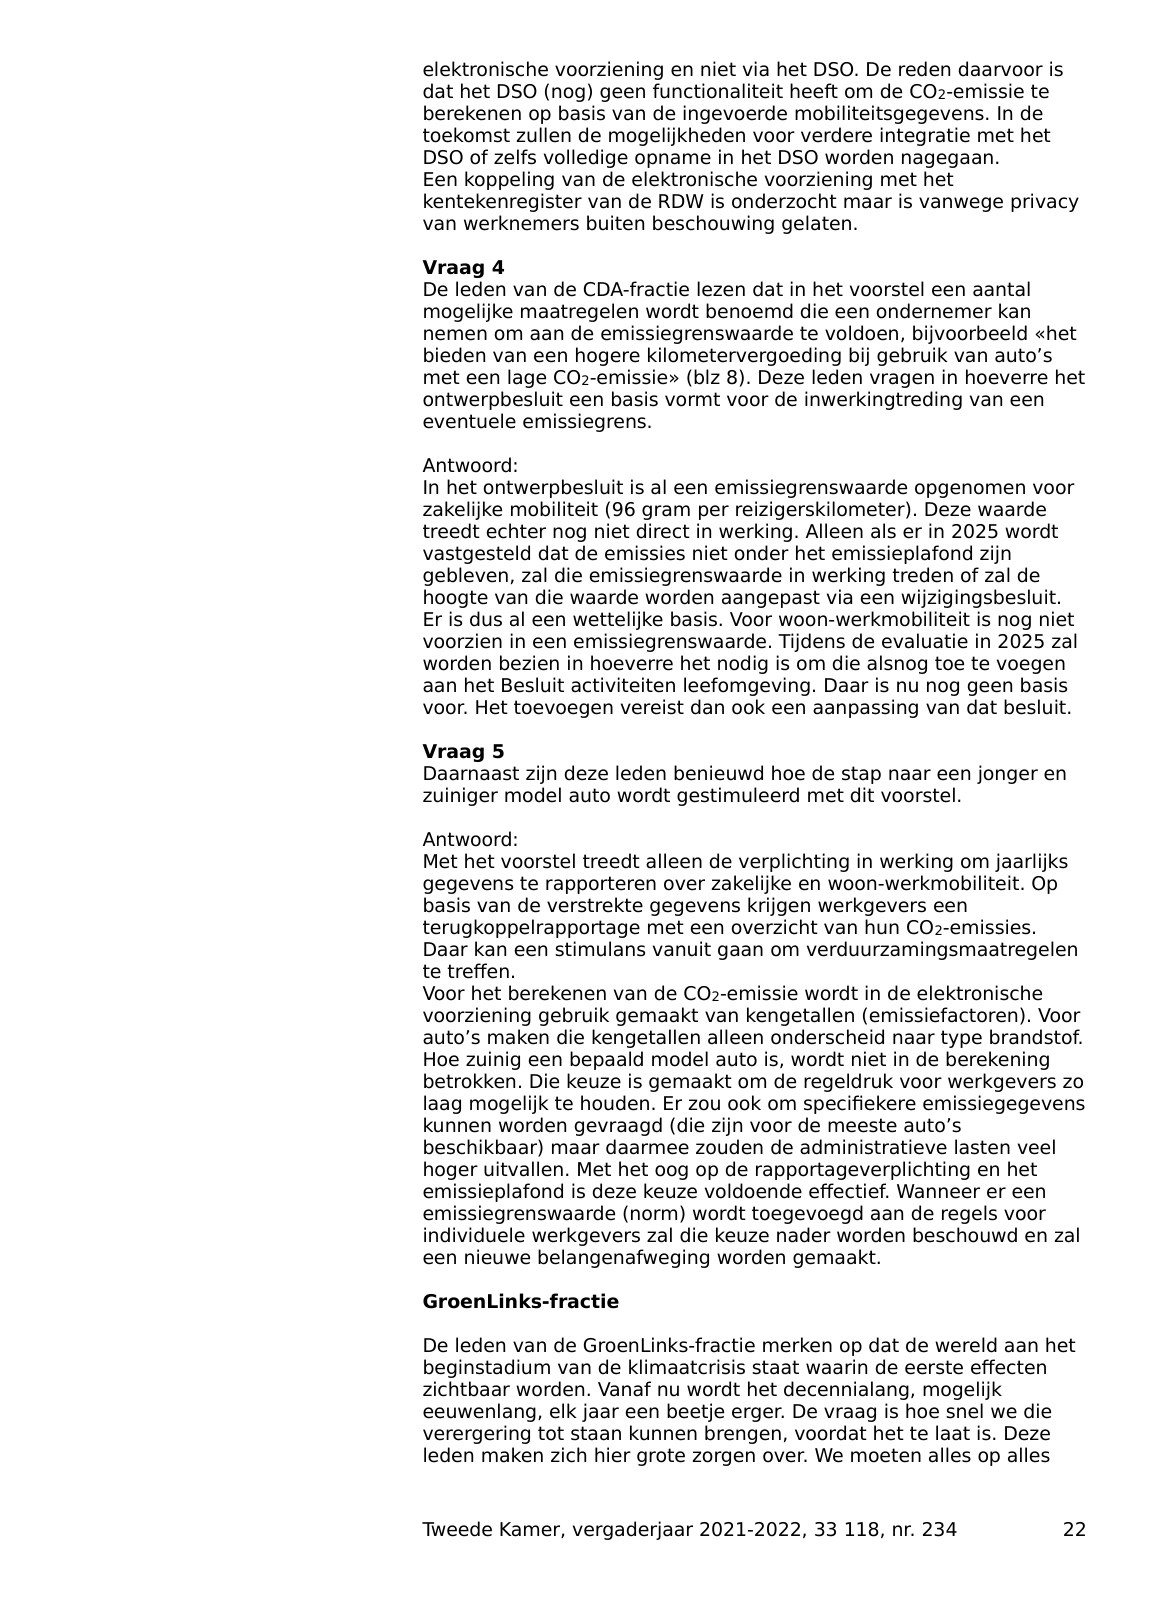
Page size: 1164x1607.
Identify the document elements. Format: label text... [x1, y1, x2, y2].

text Antwoord: [422, 455, 1087, 477]
text In het ontwerpbesluit is al een emissiegrenswaarde opgenomen voor zakelijke mobiliteit (96 gram per reizigerskilometer). Deze waarde treedt echter nog niet direct in werking. Alleen als er in 2025 wordt vastgesteld dat de emissies niet onder het emissieplafond zijn gebleven, zal die emissiegrenswaarde in werking treden of zal de hoogte van die waarde worden aangepast via een wijzigingsbesluit. Er is dus al een wettelijke basis. Voor woon-werkmobiliteit is nog niet voorzien in een emissiegrenswaarde. Tijdens de evaluatie in 2025 zal worden bezien in hoeverre het nodig is om die alsnog toe te voegen aan het Besluit activiteiten leefomgeving. Daar is nu nog geen basis voor. Het toevoegen vereist dan ook een aanpassing van dat besluit. [422, 477, 1087, 719]
subtitle GroenLinks-fractie [422, 1291, 1087, 1313]
text De leden van de CDA-fractie lezen dat in het voorstel een aantal mogelijke maatregelen wordt benoemd die een ondernemer kan nemen om aan de emissiegrenswaarde te voldoen, bijvoorbeeld «het bieden van een hogere kilometervergoeding bij gebruik van auto’s met een lage CO2-emissie» (blz 8). Deze leden vragen in hoeverre het ontwerpbesluit een basis vormt voor de inwerkingtreding van een eventuele emissiegrens. [422, 279, 1087, 433]
text elektronische voorziening en niet via het DSO. De reden daarvoor is dat het DSO (nog) geen functionaliteit heeft om de CO2-emissie te berekenen op basis van de ingevoerde mobiliteitsgegevens. In de toekomst zullen de mogelijkheden voor verdere integratie met het DSO of zelfs volledige opname in het DSO worden nagegaan. [422, 59, 1087, 169]
text Een koppeling van de elektronische voorziening met het kentekenregister van de RDW is onderzocht maar is vanwege privacy van werknemers buiten beschouwing gelaten. [422, 169, 1087, 235]
text Voor het berekenen van de CO2-emissie wordt in de elektronische voorziening gebruik gemaakt van kengetallen (emissiefactoren). Voor auto’s maken die kengetallen alleen onderscheid naar type brandstof. Hoe zuinig een bepaald model auto is, wordt niet in de berekening betrokken. Die keuze is gemaakt om de regeldruk voor werkgevers zo laag mogelijk te houden. Er zou ook om specifiekere emissiegegevens kunnen worden gevraagd (die zijn voor de meeste auto’s beschikbaar) maar daarmee zouden de administratieve lasten veel hoger uitvallen. Met het oog op de rapportageverplichting en het emissieplafond is deze keuze voldoende effectief. Wanneer er een emissiegrenswaarde (norm) wordt toegevoegd aan de regels voor individuele werkgevers zal die keuze nader worden beschouwd en zal een nieuwe belangenafweging worden gemaakt. [422, 983, 1087, 1269]
text Daarnaast zijn deze leden benieuwd hoe de stap naar een jonger en zuiniger model auto wordt gestimuleerd met dit voorstel. [422, 763, 1087, 807]
text Met het voorstel treedt alleen de verplichting in werking om jaarlijks gegevens te rapporteren over zakelijke en woon-werkmobiliteit. Op basis van de verstrekte gegevens krijgen werkgevers een terugkoppelrapportage met een overzicht van hun CO2-emissies. Daar kan een stimulans vanuit gaan om verduurzamingsmaatregelen te treffen. [422, 851, 1087, 983]
text Antwoord: [422, 829, 1087, 851]
text De leden van de GroenLinks-fractie merken op dat de wereld aan het beginstadium van de klimaatcrisis staat waarin de eerste effecten zichtbaar worden. Vanaf nu wordt het decennialang, mogelijk eeuwenlang, elk jaar een beetje erger. De vraag is hoe snel we die verergering tot staan kunnen brengen, voordat het te laat is. Deze leden maken zich hier grote zorgen over. We moeten alles op alles [422, 1335, 1087, 1467]
text Vraag 4 [422, 257, 1087, 279]
text Vraag 5 [422, 741, 1087, 763]
